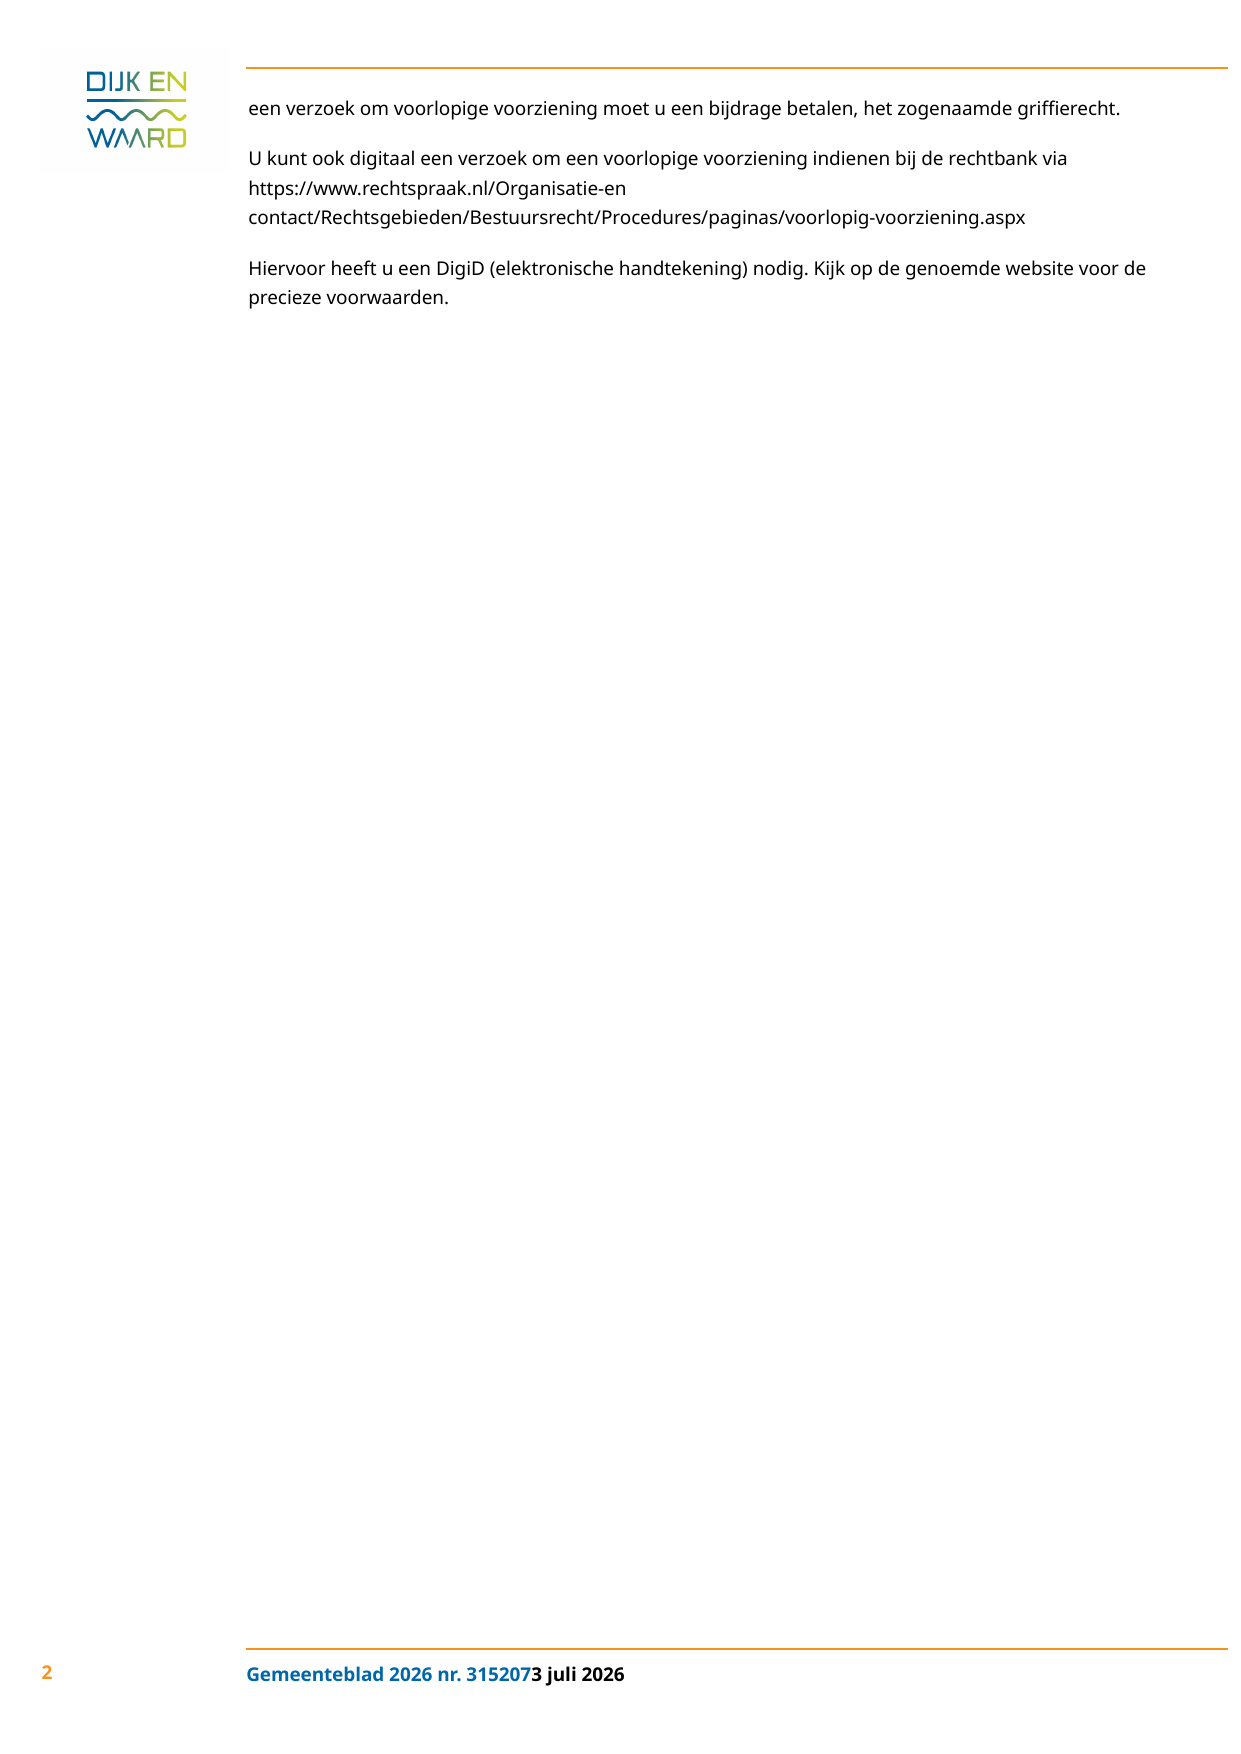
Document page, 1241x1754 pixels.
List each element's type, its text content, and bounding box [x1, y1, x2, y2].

text Hiervoor heeft u een DigiD (elektronische handtekening) nodig. Kijk op de genoemde website voor de precieze voorwaarden. [248, 255, 1152, 310]
picture [41, 47, 231, 172]
text U kunt ook digitaal een verzoek om een voorlopige voorziening indienen bij de rechtbank via https://www.rechtspraak.nl/Organisatie-en contact/Rechtsgebieden/Bestuursrecht/Procedures/paginas/voorlopig-voorziening.aspx [248, 145, 1152, 230]
text een verzoek om voorlopige voorziening moet u een bijdrage betalen, het zogenaamde griffierecht. [248, 95, 1152, 121]
